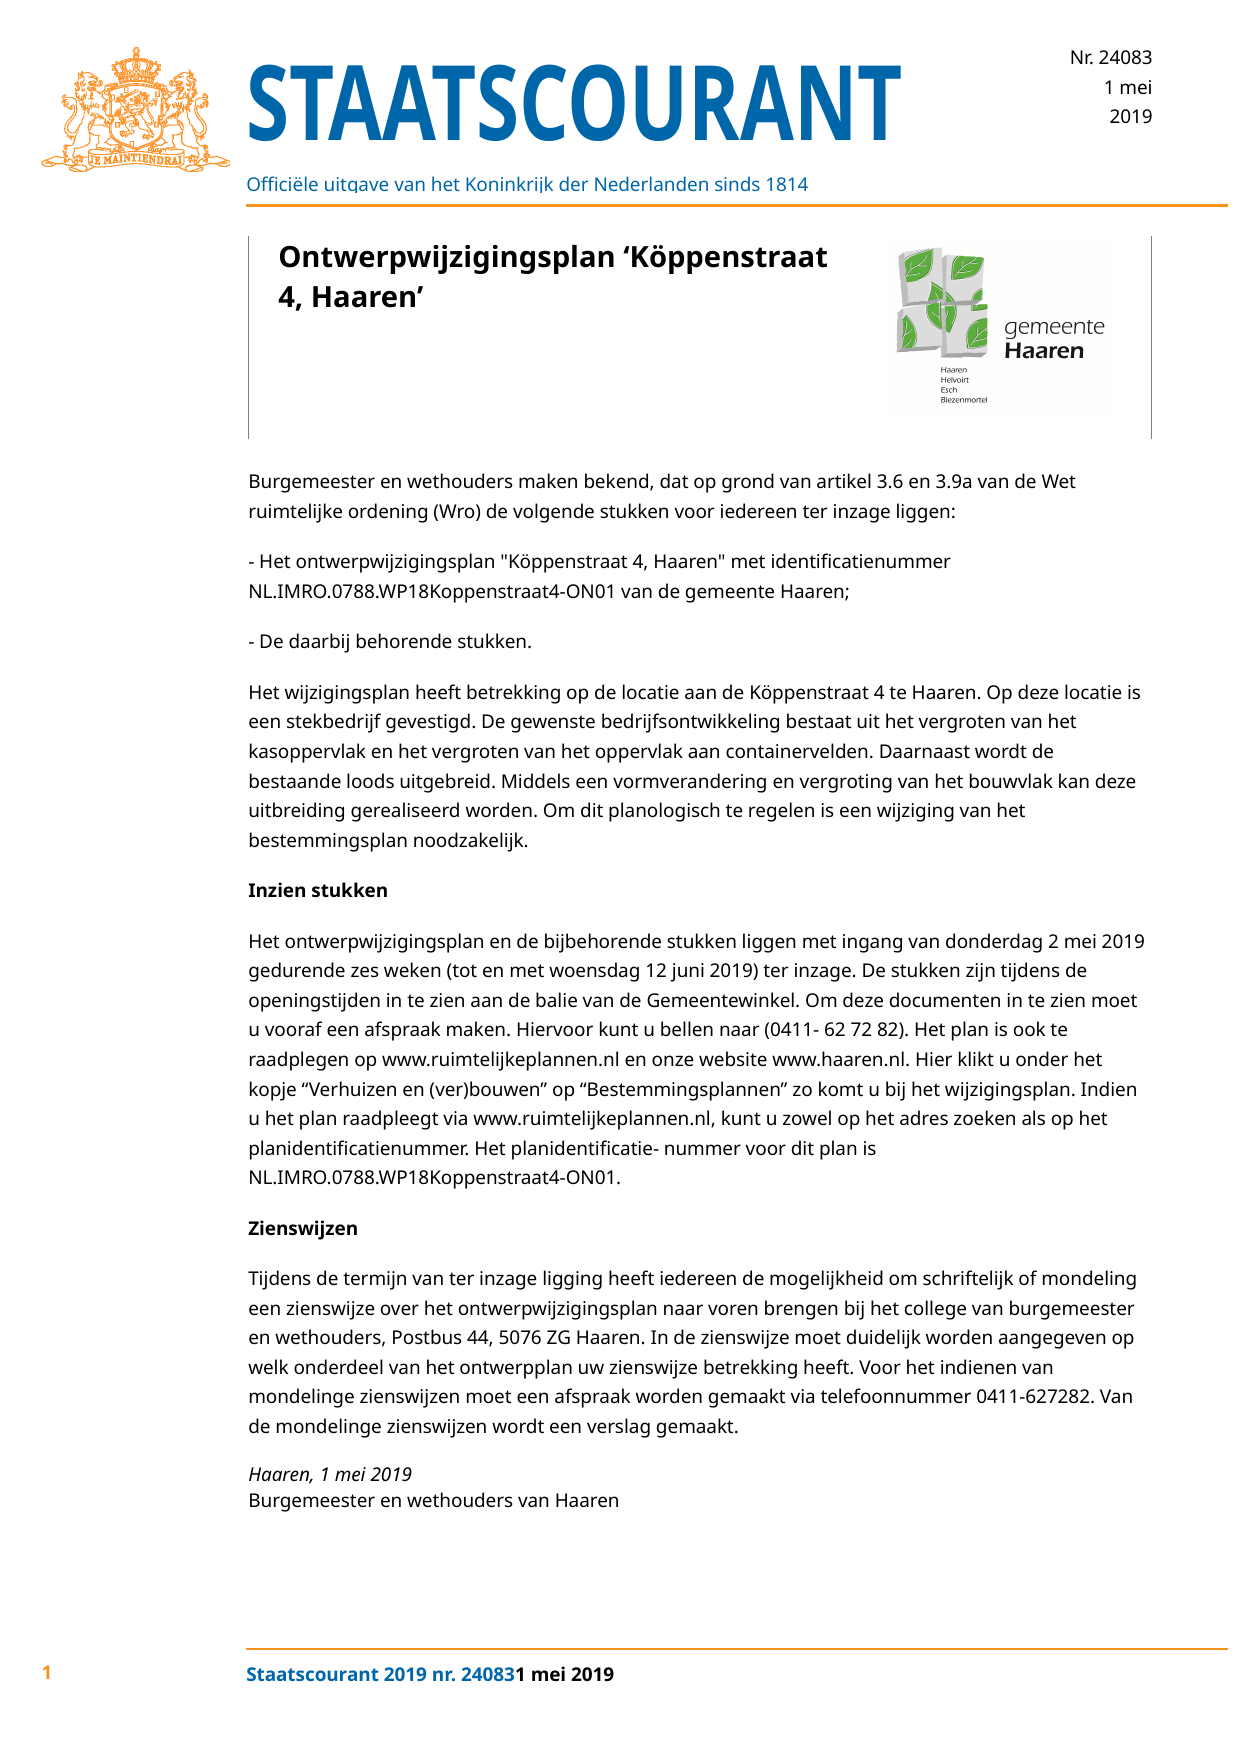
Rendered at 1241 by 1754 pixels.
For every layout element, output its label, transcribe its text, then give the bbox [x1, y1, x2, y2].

text Het wijzigingsplan heeft betrekking op de locatie aan de Köppenstraat 4 te Haaren. Op deze locatie is een stekbedrijf gevestigd. De gewenste bedrijfsontwikkeling bestaat uit het vergroten van het kasoppervlak en het vergroten van het oppervlak aan containervelden. Daarnaast wordt de bestaande loods uitgebreid. Middels een vormverandering en vergroting van het bouwvlak kan deze uitbreiding gerealiseerd worden. Om dit planologisch te regelen is een wijziging van het bestemmingsplan noodzakelijk. [248, 679, 1152, 853]
picture [41, 47, 231, 172]
table_header Ontwerpwijzigingsplan ‘Köppenstraat 4, Haaren’ [249, 236, 850, 439]
table_header [1115, 236, 1151, 413]
text Inzien stukken [248, 877, 1152, 903]
text - De daarbij behorende stukken. [248, 629, 1152, 654]
table_header [850, 414, 1151, 439]
text Het ontwerpwijzigingsplan en de bijbehorende stukken liggen met ingang van donderdag 2 mei 2019 gedurende zes weken (tot en met woensdag 12 juni 2019) ter inzage. De stukken zijn tijdens de openingstijden in te zien aan de balie van de Gemeentewinkel. Om deze documenten in te zien moet u vooraf een afspraak maken. Hiervoor kunt u bellen naar (0411- 62 72 82). Het plan is ook te raadplegen op www.ruimtelijkeplannen.nl en onze website www.haaren.nl. Hier klikt u onder het kopje “Verhuizen en (ver)bouwen” op “Bestemmingsplannen” zo komt u bij het wijzigingsplan. Indien u het plan raadpleegt via www.ruimtelijkeplannen.nl, kunt u zowel op het adres zoeken als op het planidentificatienummer. Het planidentificatie- nummer voor dit plan is NL.IMRO.0788.WP18Koppenstraat4-ON01. [248, 928, 1152, 1190]
text Haaren, 1 mei 2019 [248, 1461, 1152, 1487]
table_header [850, 236, 886, 413]
picture [886, 236, 1115, 414]
text Zienswijzen [248, 1215, 1152, 1241]
text Burgemeester en wethouders van Haaren [248, 1487, 1152, 1512]
text - Het ontwerpwijzigingsplan "Köppenstraat 4, Haaren" met identificatienummer NL.IMRO.0788.WP18Koppenstraat4-ON01 van de gemeente Haaren; [248, 549, 1152, 604]
text Burgemeester en wethouders maken bekend, dat op grond van artikel 3.6 en 3.9a van de Wet ruimtelijke ordening (Wro) de volgende stukken voor iedereen ter inzage liggen: [248, 469, 1152, 524]
text Tijdens de termijn van ter inzage ligging heeft iedereen de mogelijkheid om schriftelijk of mondeling een zienswijze over het ontwerpwijzigingsplan naar voren brengen bij het college van burgemeester en wethouders, Postbus 44, 5076 ZG Haaren. In de zienswijze moet duidelijk worden aangegeven op welk onderdeel van het ontwerpplan uw zienswijze betrekking heeft. Voor het indienen van mondelinge zienswijzen moet een afspraak worden gemaakt via telefoonnummer 0411-627282. Van de mondelinge zienswijzen wordt een verslag gemaakt. [248, 1265, 1152, 1439]
